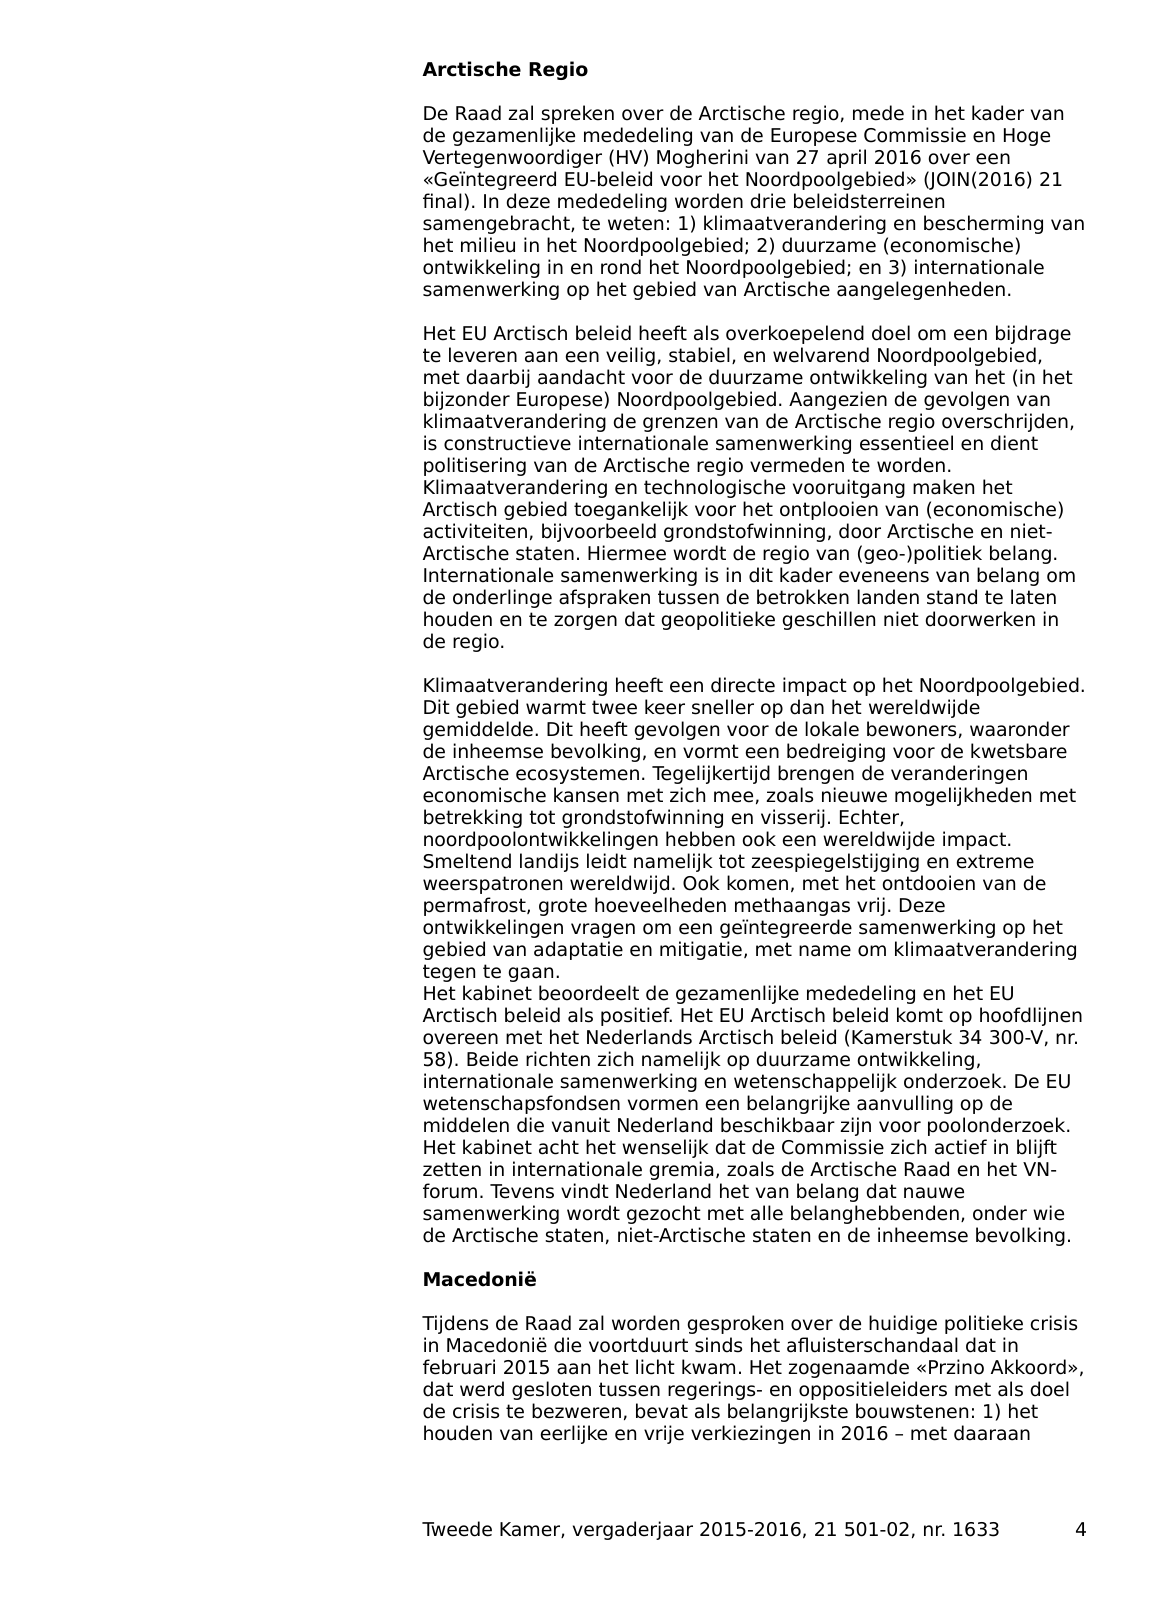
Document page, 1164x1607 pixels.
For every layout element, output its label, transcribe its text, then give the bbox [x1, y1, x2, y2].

text Klimaatverandering heeft een directe impact op het Noordpoolgebied. Dit gebied warmt twee keer sneller op dan het wereldwijde gemiddelde. Dit heeft gevolgen voor de lokale bewoners, waaronder de inheemse bevolking, en vormt een bedreiging voor de kwetsbare Arctische ecosystemen. Tegelijkertijd brengen de veranderingen economische kansen met zich mee, zoals nieuwe mogelijkheden met betrekking tot grondstofwinning en visserij. Echter, noordpoolontwikkelingen hebben ook een wereldwijde impact. Smeltend landijs leidt namelijk tot zeespiegelstijging en extreme weerspatronen wereldwijd. Ook komen, met het ontdooien van de permafrost, grote hoeveelheden methaangas vrij. Deze ontwikkelingen vragen om een geïntegreerde samenwerking op het gebied van adaptatie en mitigatie, met name om klimaatverandering tegen te gaan. [422, 675, 1087, 983]
text Tijdens de Raad zal worden gesproken over de huidige politieke crisis in Macedonië die voortduurt sinds het afluisterschandaal dat in februari 2015 aan het licht kwam. Het zogenaamde «Przino Akkoord», dat werd gesloten tussen regerings- en oppositieleiders met als doel de crisis te bezweren, bevat als belangrijkste bouwstenen: 1) het houden van eerlijke en vrije verkiezingen in 2016 – met daaraan [422, 1313, 1087, 1445]
subtitle Macedonië [422, 1269, 1087, 1291]
text De Raad zal spreken over de Arctische regio, mede in het kader van de gezamenlijke mededeling van de Europese Commissie en Hoge Vertegenwoordiger (HV) Mogherini van 27 april 2016 over een «Geïntegreerd EU-beleid voor het Noordpoolgebied» (JOIN(2016) 21 final). In deze mededeling worden drie beleidsterreinen samengebracht, te weten: 1) klimaatverandering en bescherming van het milieu in het Noordpoolgebied; 2) duurzame (economische) ontwikkeling in en rond het Noordpoolgebied; en 3) internationale samenwerking op het gebied van Arctische aangelegenheden. [422, 103, 1087, 301]
subtitle Arctische Regio [422, 59, 1087, 81]
text Het EU Arctisch beleid heeft als overkoepelend doel om een bijdrage te leveren aan een veilig, stabiel, en welvarend Noordpoolgebied, met daarbij aandacht voor de duurzame ontwikkeling van het (in het bijzonder Europese) Noordpoolgebied. Aangezien de gevolgen van klimaatverandering de grenzen van de Arctische regio overschrijden, is constructieve internationale samenwerking essentieel en dient politisering van de Arctische regio vermeden te worden. Klimaatverandering en technologische vooruitgang maken het Arctisch gebied toegankelijk voor het ontplooien van (economische) activiteiten, bijvoorbeeld grondstofwinning, door Arctische en niet-Arctische staten. Hiermee wordt de regio van (geo-)politiek belang. Internationale samenwerking is in dit kader eveneens van belang om de onderlinge afspraken tussen de betrokken landen stand te laten houden en te zorgen dat geopolitieke geschillen niet doorwerken in de regio. [422, 323, 1087, 653]
text Het kabinet beoordeelt de gezamenlijke mededeling en het EU Arctisch beleid als positief. Het EU Arctisch beleid komt op hoofdlijnen overeen met het Nederlands Arctisch beleid (Kamerstuk 34 300-V, nr. 58). Beide richten zich namelijk op duurzame ontwikkeling, internationale samenwerking en wetenschappelijk onderzoek. De EU wetenschapsfondsen vormen een belangrijke aanvulling op de middelen die vanuit Nederland beschikbaar zijn voor poolonderzoek. Het kabinet acht het wenselijk dat de Commissie zich actief in blijft zetten in internationale gremia, zoals de Arctische Raad en het VN-forum. Tevens vindt Nederland het van belang dat nauwe samenwerking wordt gezocht met alle belanghebbenden, onder wie de Arctische staten, niet-Arctische staten en de inheemse bevolking. [422, 983, 1087, 1247]
